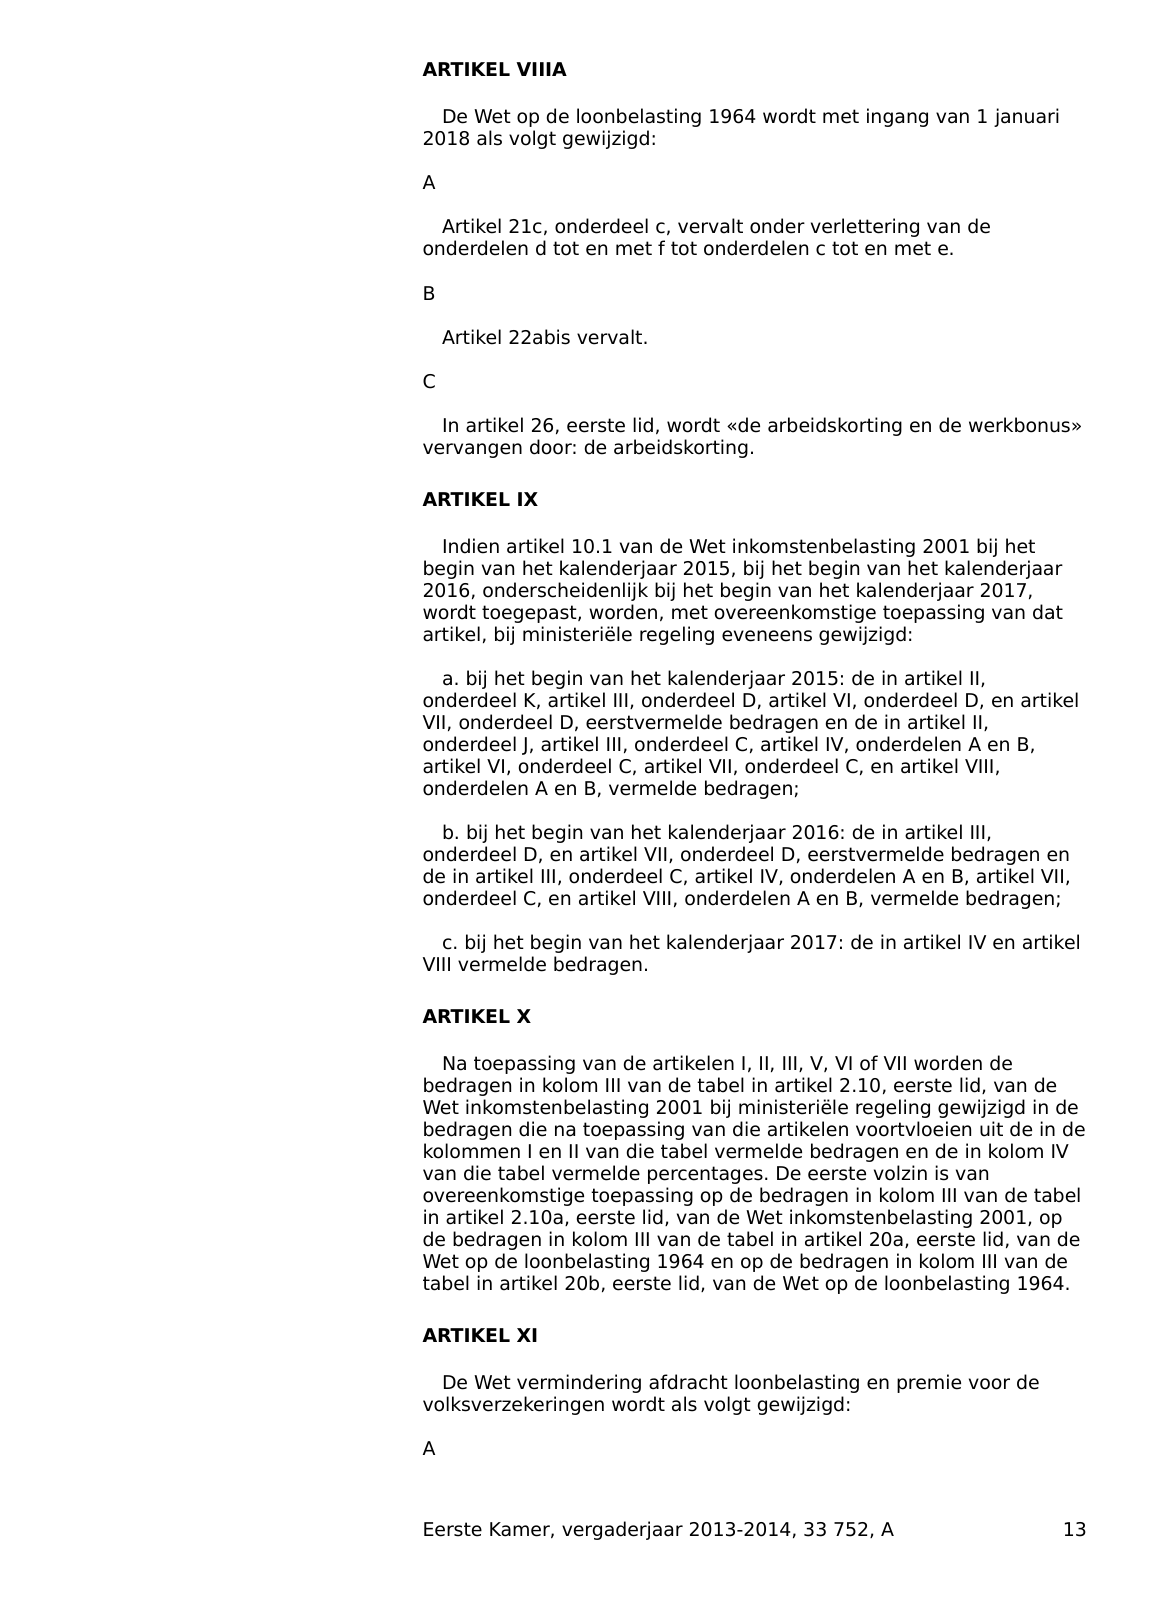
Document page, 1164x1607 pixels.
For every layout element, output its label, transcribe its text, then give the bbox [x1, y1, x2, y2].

text A [422, 172, 1087, 194]
text a. bij het begin van het kalenderjaar 2015: de in artikel II, onderdeel K, artikel III, onderdeel D, artikel VI, onderdeel D, en artikel VII, onderdeel D, eerstvermelde bedragen en de in artikel II, onderdeel J, artikel III, onderdeel C, artikel IV, onderdelen A en B, artikel VI, onderdeel C, artikel VII, onderdeel C, en artikel VIII, onderdelen A en B, vermelde bedragen; [422, 668, 1087, 800]
subtitle ARTIKEL IX [422, 489, 1087, 511]
text Na toepassing van de artikelen I, II, III, V, VI of VII worden de bedragen in kolom III van de tabel in artikel 2.10, eerste lid, van de Wet inkomstenbelasting 2001 bij ministeriële regeling gewijzigd in de bedragen die na toepassing van die artikelen voortvloeien uit de in de kolommen I en II van die tabel vermelde bedragen en de in kolom IV van die tabel vermelde percentages. De eerste volzin is van overeenkomstige toepassing op de bedragen in kolom III van de tabel in artikel 2.10a, eerste lid, van de Wet inkomstenbelasting 2001, op de bedragen in kolom III van de tabel in artikel 20a, eerste lid, van de Wet op de loonbelasting 1964 en op de bedragen in kolom III van de tabel in artikel 20b, eerste lid, van de Wet op de loonbelasting 1964. [422, 1053, 1087, 1295]
text De Wet op de loonbelasting 1964 wordt met ingang van 1 januari 2018 als volgt gewijzigd: [422, 106, 1087, 150]
text De Wet vermindering afdracht loonbelasting en premie voor de volksverzekeringen wordt als volgt gewijzigd: [422, 1372, 1087, 1416]
text Artikel 21c, onderdeel c, vervalt onder verlettering van de onderdelen d tot en met f tot onderdelen c tot en met e. [422, 216, 1087, 260]
text Indien artikel 10.1 van de Wet inkomstenbelasting 2001 bij het begin van het kalenderjaar 2015, bij het begin van het kalenderjaar 2016, onderscheidenlijk bij het begin van het kalenderjaar 2017, wordt toegepast, worden, met overeenkomstige toepassing van dat artikel, bij ministeriële regeling eveneens gewijzigd: [422, 536, 1087, 646]
text A [422, 1438, 1087, 1460]
text In artikel 26, eerste lid, wordt «de arbeidskorting en de werkbonus» vervangen door: de arbeidskorting. [422, 415, 1087, 459]
text c. bij het begin van het kalenderjaar 2017: de in artikel IV en artikel VIII vermelde bedragen. [422, 932, 1087, 976]
text B [422, 282, 1087, 304]
text b. bij het begin van het kalenderjaar 2016: de in artikel III, onderdeel D, en artikel VII, onderdeel D, eerstvermelde bedragen en de in artikel III, onderdeel C, artikel IV, onderdelen A en B, artikel VII, onderdeel C, en artikel VIII, onderdelen A en B, vermelde bedragen; [422, 822, 1087, 910]
subtitle ARTIKEL XI [422, 1325, 1087, 1347]
subtitle ARTIKEL X [422, 1006, 1087, 1028]
text Artikel 22abis vervalt. [422, 327, 1087, 349]
subtitle ARTIKEL VIIIA [422, 59, 1087, 81]
text C [422, 371, 1087, 393]
